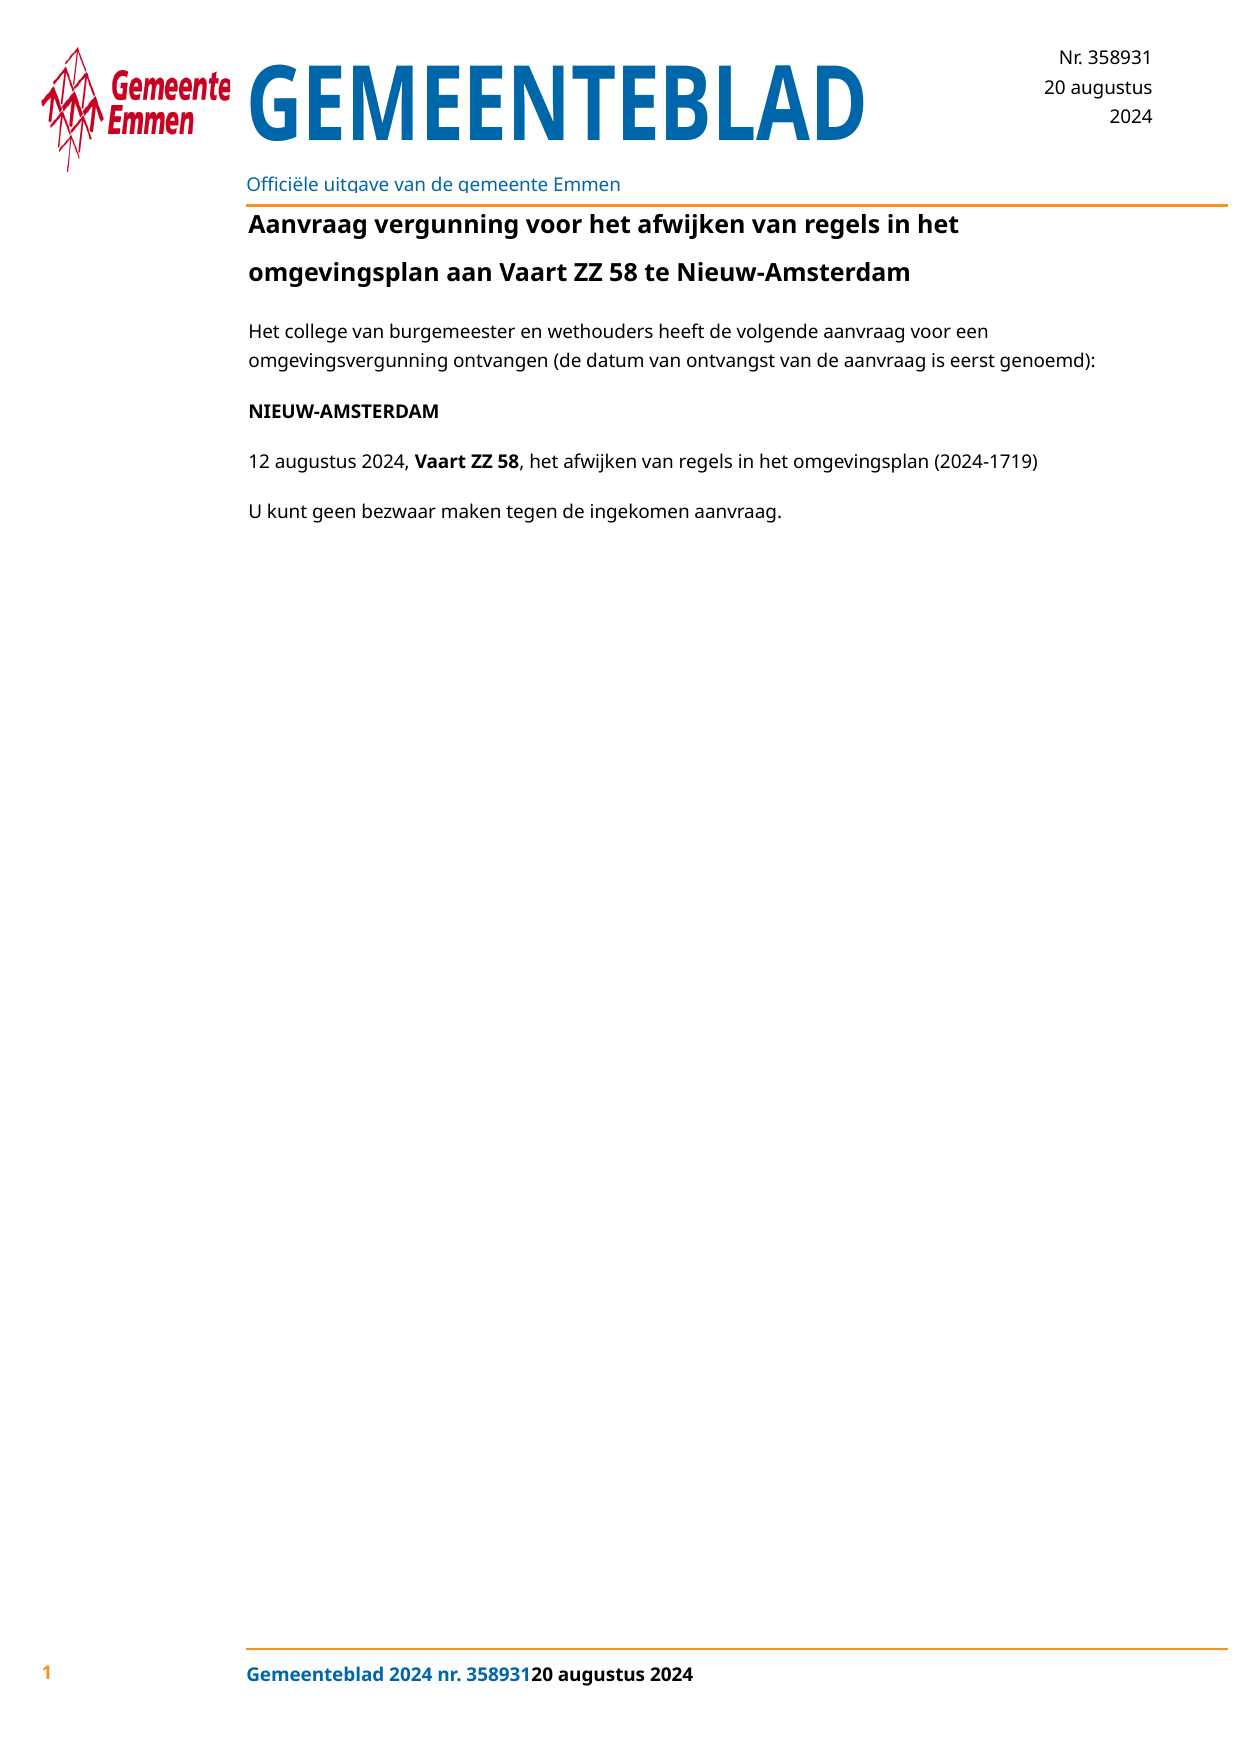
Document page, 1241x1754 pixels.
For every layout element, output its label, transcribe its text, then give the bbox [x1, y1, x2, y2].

picture [41, 47, 231, 172]
text U kunt geen bezwaar maken tegen de ingekomen aanvraag. [248, 499, 1152, 524]
text Aanvraag vergunning voor het afwijken van regels in het omgevingsplan aan Vaart ZZ 58 te Nieuw-Amsterdam [248, 207, 1152, 288]
text 12 augustus 2024, Vaart ZZ 58, het afwijken van regels in het omgevingsplan (2024-1719) [248, 448, 1152, 474]
text NIEUW-AMSTERDAM [248, 398, 1152, 424]
text Het college van burgemeester en wethouders heeft de volgende aanvraag voor een omgevingsvergunning ontvangen (de datum van ontvangst van de aanvraag is eerst genoemd): [248, 318, 1152, 373]
